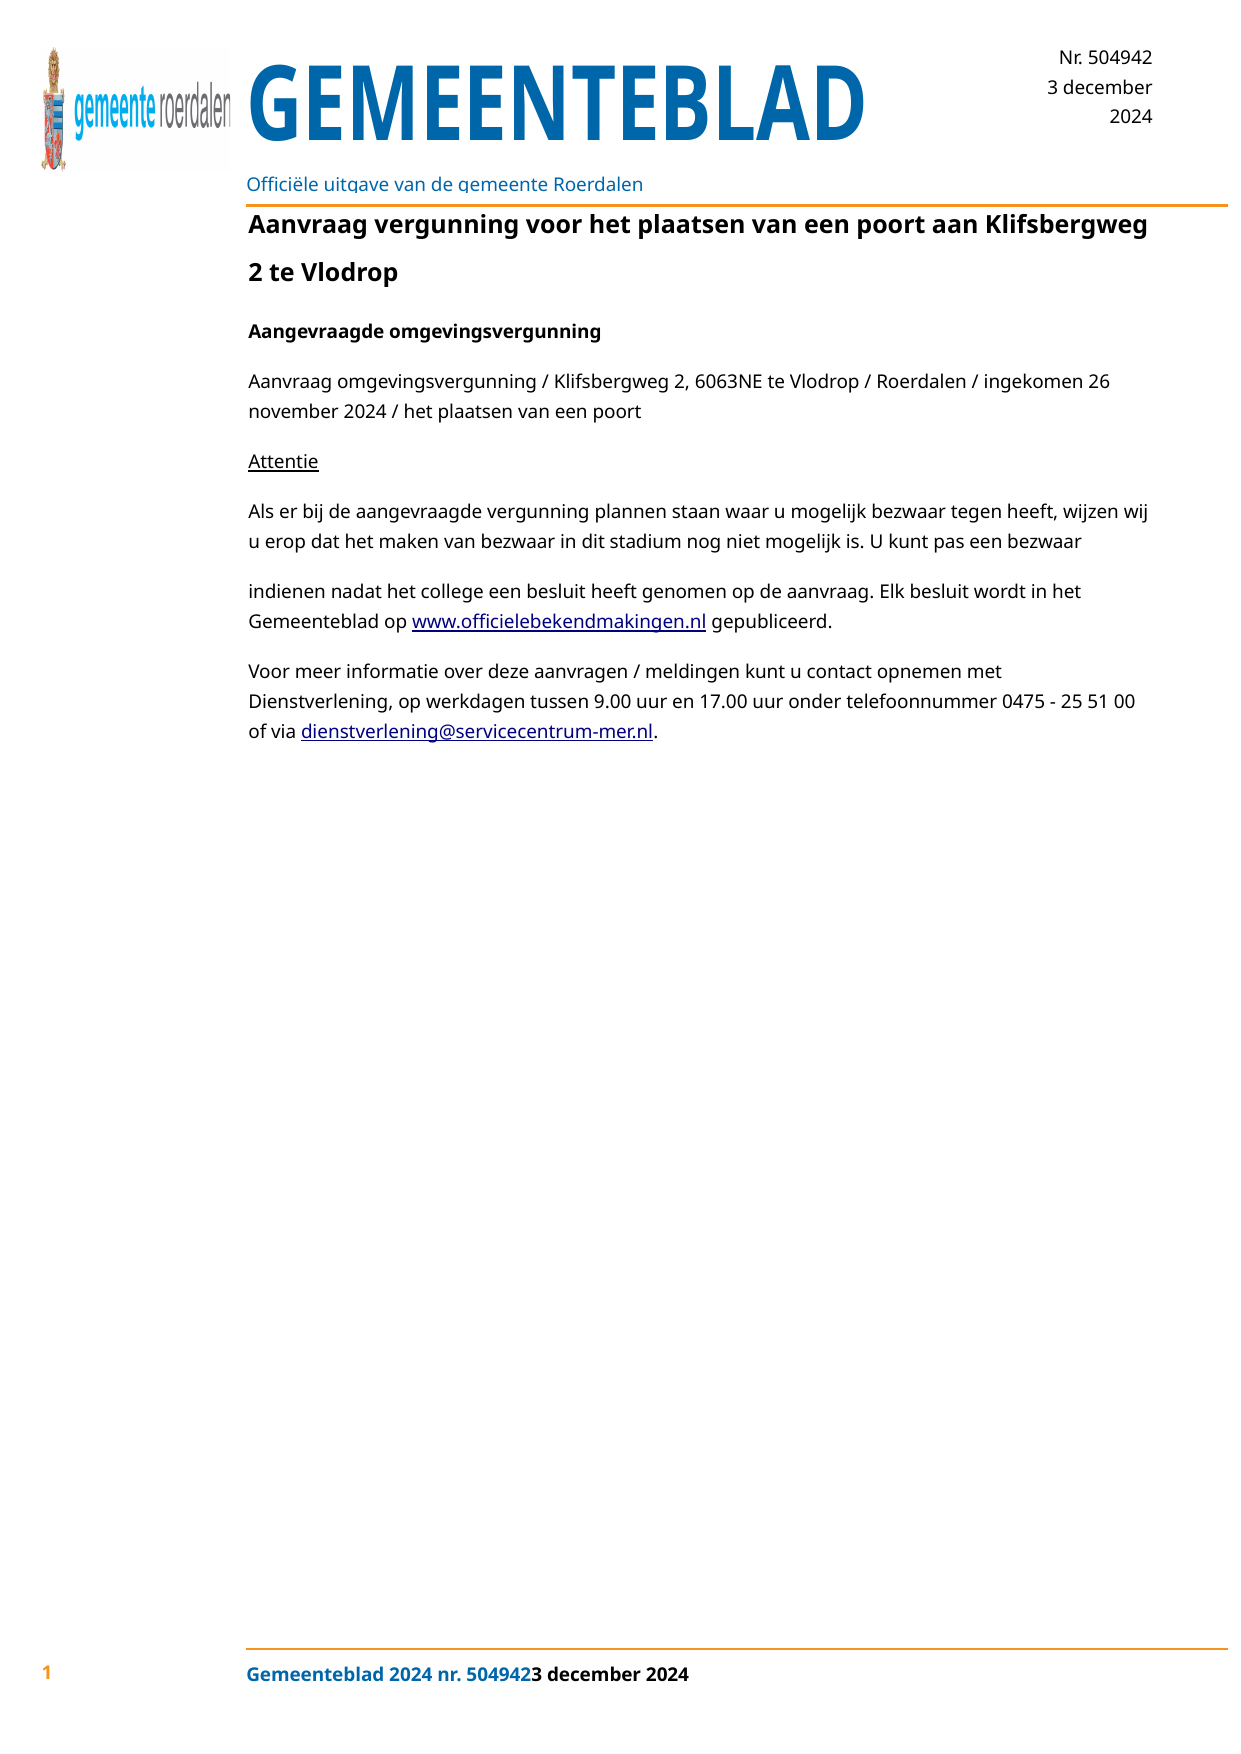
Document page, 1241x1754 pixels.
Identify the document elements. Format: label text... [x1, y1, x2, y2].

text indienen nadat het college een besluit heeft genomen op de aanvraag. Elk besluit wordt in het Gemeenteblad op www.officielebekendmakingen.nl gepubliceerd. [248, 579, 1152, 634]
text Attentie [248, 448, 1152, 474]
text Als er bij de aangevraagde vergunning plannen staan waar u mogelijk bezwaar tegen heeft, wijzen wij u erop dat het maken van bezwaar in dit stadium nog niet mogelijk is. U kunt pas een bezwaar [248, 499, 1152, 554]
picture [41, 47, 231, 172]
text Aangevraagde omgevingsvergunning [248, 318, 1152, 344]
text Aanvraag vergunning voor het plaatsen van een poort aan Klifsbergweg 2 te Vlodrop [248, 207, 1152, 288]
text Voor meer informatie over deze aanvragen / meldingen kunt u contact opnemen met Dienstverlening, op werkdagen tussen 9.00 uur en 17.00 uur onder telefoonnummer 0475 - 25 51 00 of via dienstverlening@servicecentrum-mer.nl. [248, 659, 1152, 744]
text Aanvraag omgevingsvergunning / Klifsbergweg 2, 6063NE te Vlodrop / Roerdalen / ingekomen 26 november 2024 / het plaatsen van een poort [248, 368, 1152, 424]
